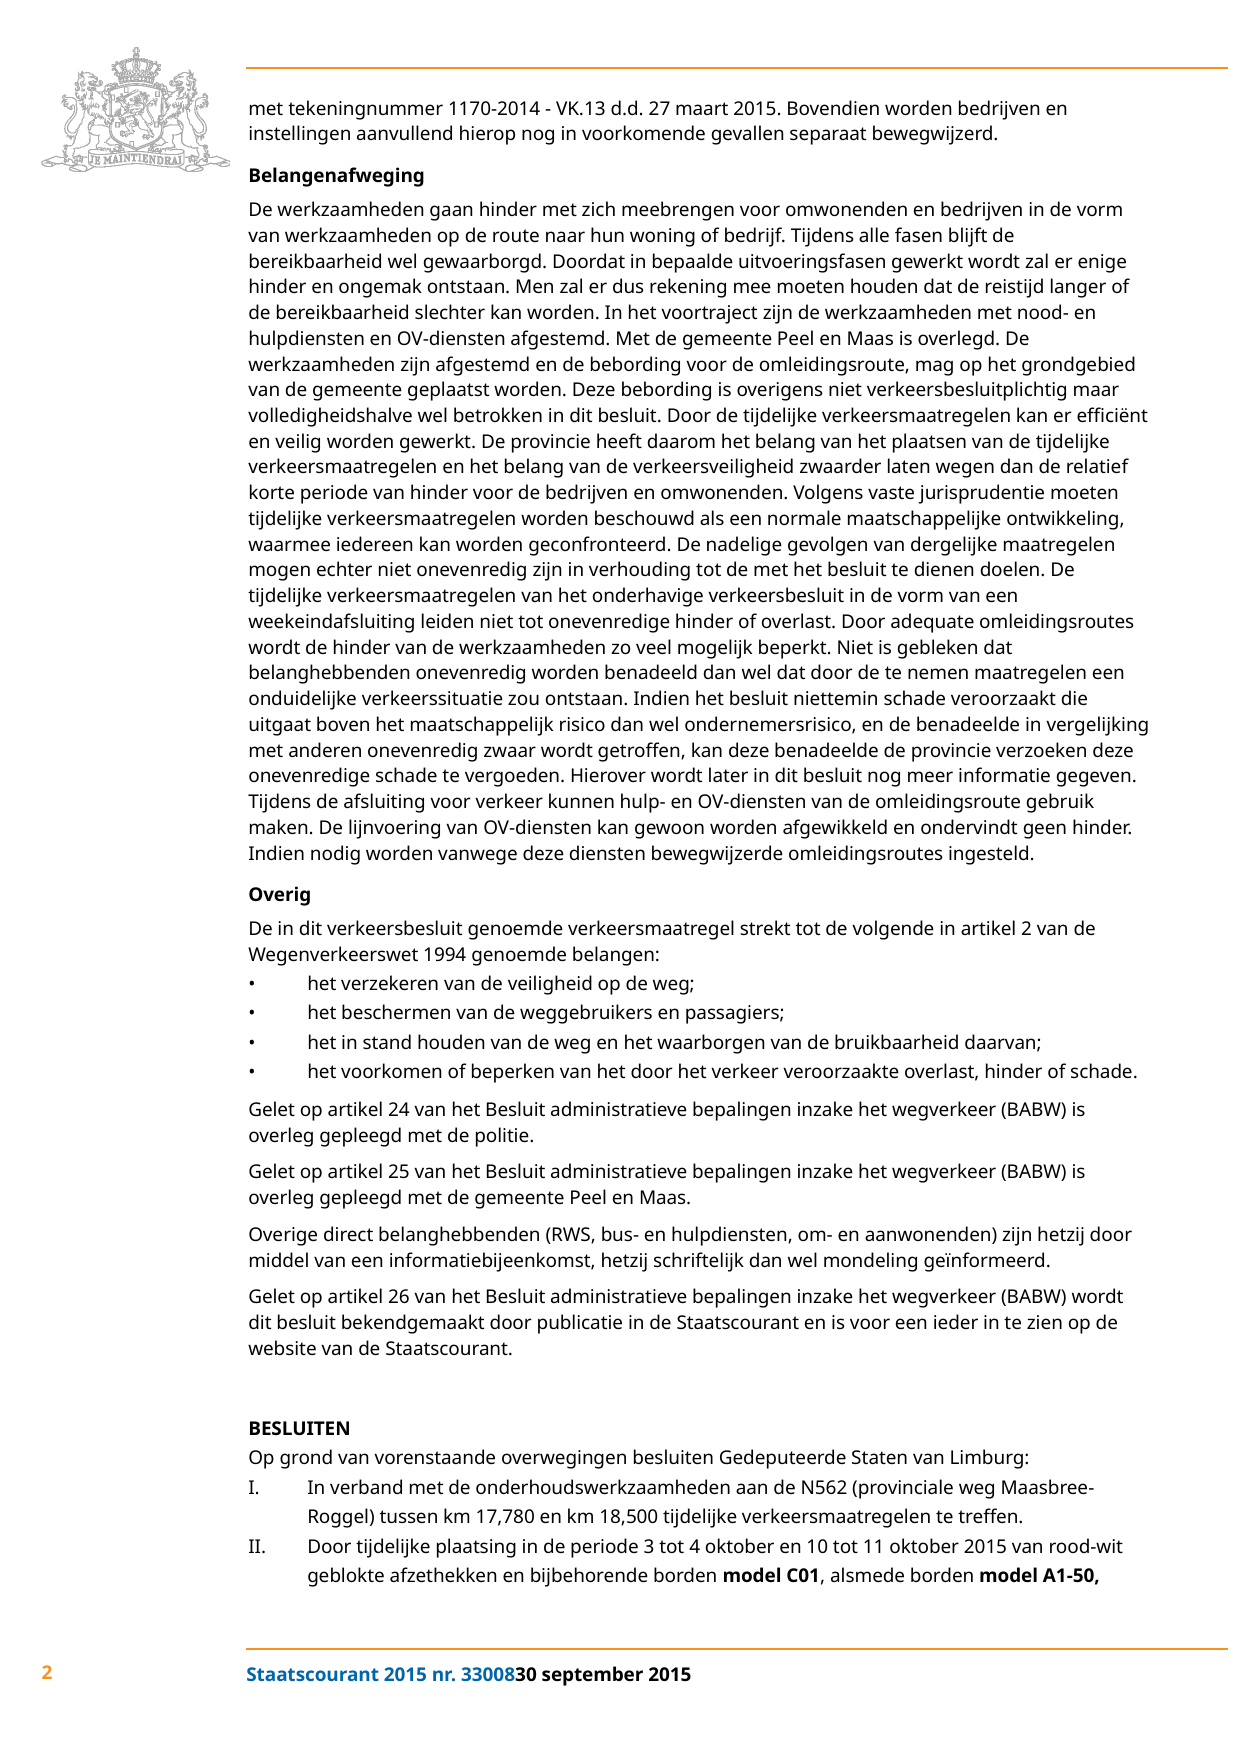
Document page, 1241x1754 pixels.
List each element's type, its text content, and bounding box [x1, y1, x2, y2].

text Gelet op artikel 26 van het Besluit administratieve bepalingen inzake het wegverkeer (BABW) wordt dit besluit bekendgemaakt door publicatie in de Staatscourant en is voor een ieder in te zien op de website van de Staatscourant. [248, 1283, 1152, 1361]
text Belangenafweging [248, 162, 1152, 188]
text met tekeningnummer 1170-2014 - VK.13 d.d. 27 maart 2015. Bovendien worden bedrijven en instellingen aanvullend hierop nog in voorkomende gevallen separaat bewegwijzerd. [248, 95, 1152, 146]
text De werkzaamheden gaan hinder met zich meebrengen voor omwonenden en bedrijven in de vorm van werkzaamheden op de route naar hun woning of bedrijf. Tijdens alle fasen blijft de bereikbaarheid wel gewaarborgd. Doordat in bepaalde uitvoeringsfasen gewerkt wordt zal er enige hinder en ongemak ontstaan. Men zal er dus rekening mee moeten houden dat de reistijd langer of de bereikbaarheid slechter kan worden. In het voortraject zijn de werkzaamheden met nood- en hulpdiensten en OV-diensten afgestemd. Met de gemeente Peel en Maas is overlegd. De werkzaamheden zijn afgestemd en de bebording voor de omleidingsroute, mag op het grondgebied van de gemeente geplaatst worden. Deze bebording is overigens niet verkeersbesluitplichtig maar volledigheidshalve wel betrokken in dit besluit. Door de tijdelijke verkeersmaatregelen kan er efficiënt en veilig worden gewerkt. De provincie heeft daarom het belang van het plaatsen van de tijdelijke verkeersmaatregelen en het belang van de verkeersveiligheid zwaarder laten wegen dan de relatief korte periode van hinder voor de bedrijven en omwonenden. Volgens vaste jurisprudentie moeten tijdelijke verkeersmaatregelen worden beschouwd als een normale maatschappelijke ontwikkeling, waarmee iedereen kan worden geconfronteerd. De nadelige gevolgen van dergelijke maatregelen mogen echter niet onevenredig zijn in verhouding tot de met het besluit te dienen doelen. De tijdelijke verkeersmaatregelen van het onderhavige verkeersbesluit in de vorm van een weekeindafsluiting leiden niet tot onevenredige hinder of overlast. Door adequate omleidingsroutes wordt de hinder van de werkzaamheden zo veel mogelijk beperkt. Niet is gebleken dat belanghebbenden onevenredig worden benadeeld dan wel dat door de te nemen maatregelen een onduidelijke verkeerssituatie zou ontstaan. Indien het besluit niettemin schade veroorzaakt die uitgaat boven het maatschappelijk risico dan wel ondernemersrisico, en de benadeelde in vergelijking met anderen onevenredig zwaar wordt getroffen, kan deze benadeelde de provincie verzoeken deze onevenredige schade te vergoeden. Hierover wordt later in dit besluit nog meer informatie gegeven. Tijdens de afsluiting voor verkeer kunnen hulp- en OV-diensten van de omleidingsroute gebruik maken. De lijnvoering van OV-diensten kan gewoon worden afgewikkeld en ondervindt geen hinder. Indien nodig worden vanwege deze diensten bewegwijzerde omleidingsroutes ingesteld. [248, 196, 1152, 865]
text Overig [248, 882, 1152, 907]
list het beschermen van de weggebruikers en passagiers; [248, 999, 1152, 1025]
list het in stand houden van de weg en het waarborgen van de bruikbaarheid daarvan; [248, 1029, 1152, 1054]
list Door tijdelijke plaatsing in de periode 3 tot 4 oktober en 10 tot 11 oktober 2015 van rood-wit geblokte afzethekken en bijbehorende borden model C01, alsmede borden model A1-50, [248, 1533, 1152, 1588]
text BESLUITEN [248, 1415, 1152, 1441]
text Op grond van vorenstaande overwegingen besluiten Gedeputeerde Staten van Limburg: [248, 1444, 1152, 1470]
list het verzekeren van de veiligheid op de weg; [248, 970, 1152, 995]
picture [41, 47, 231, 172]
list In verband met de onderhoudswerkzaamheden aan de N562 (provinciale weg Maasbree-Roggel) tussen km 17,780 en km 18,500 tijdelijke verkeersmaatregelen te treffen. [248, 1474, 1152, 1529]
text De in dit verkeersbesluit genoemde verkeersmaatregel strekt tot de volgende in artikel 2 van de Wegenverkeerswet 1994 genoemde belangen: [248, 916, 1152, 967]
list het voorkomen of beperken van het door het verkeer veroorzaakte overlast, hinder of schade. [248, 1058, 1152, 1084]
text Gelet op artikel 25 van het Besluit administratieve bepalingen inzake het wegverkeer (BABW) is overleg gepleegd met de gemeente Peel en Maas. [248, 1159, 1152, 1210]
text Gelet op artikel 24 van het Besluit administratieve bepalingen inzake het wegverkeer (BABW) is overleg gepleegd met de politie. [248, 1096, 1152, 1148]
text Overige direct belanghebbenden (RWS, bus- en hulpdiensten, om- en aanwonenden) zijn hetzij door middel van een informatiebijeenkomst, hetzij schriftelijk dan wel mondeling geïnformeerd. [248, 1221, 1152, 1273]
